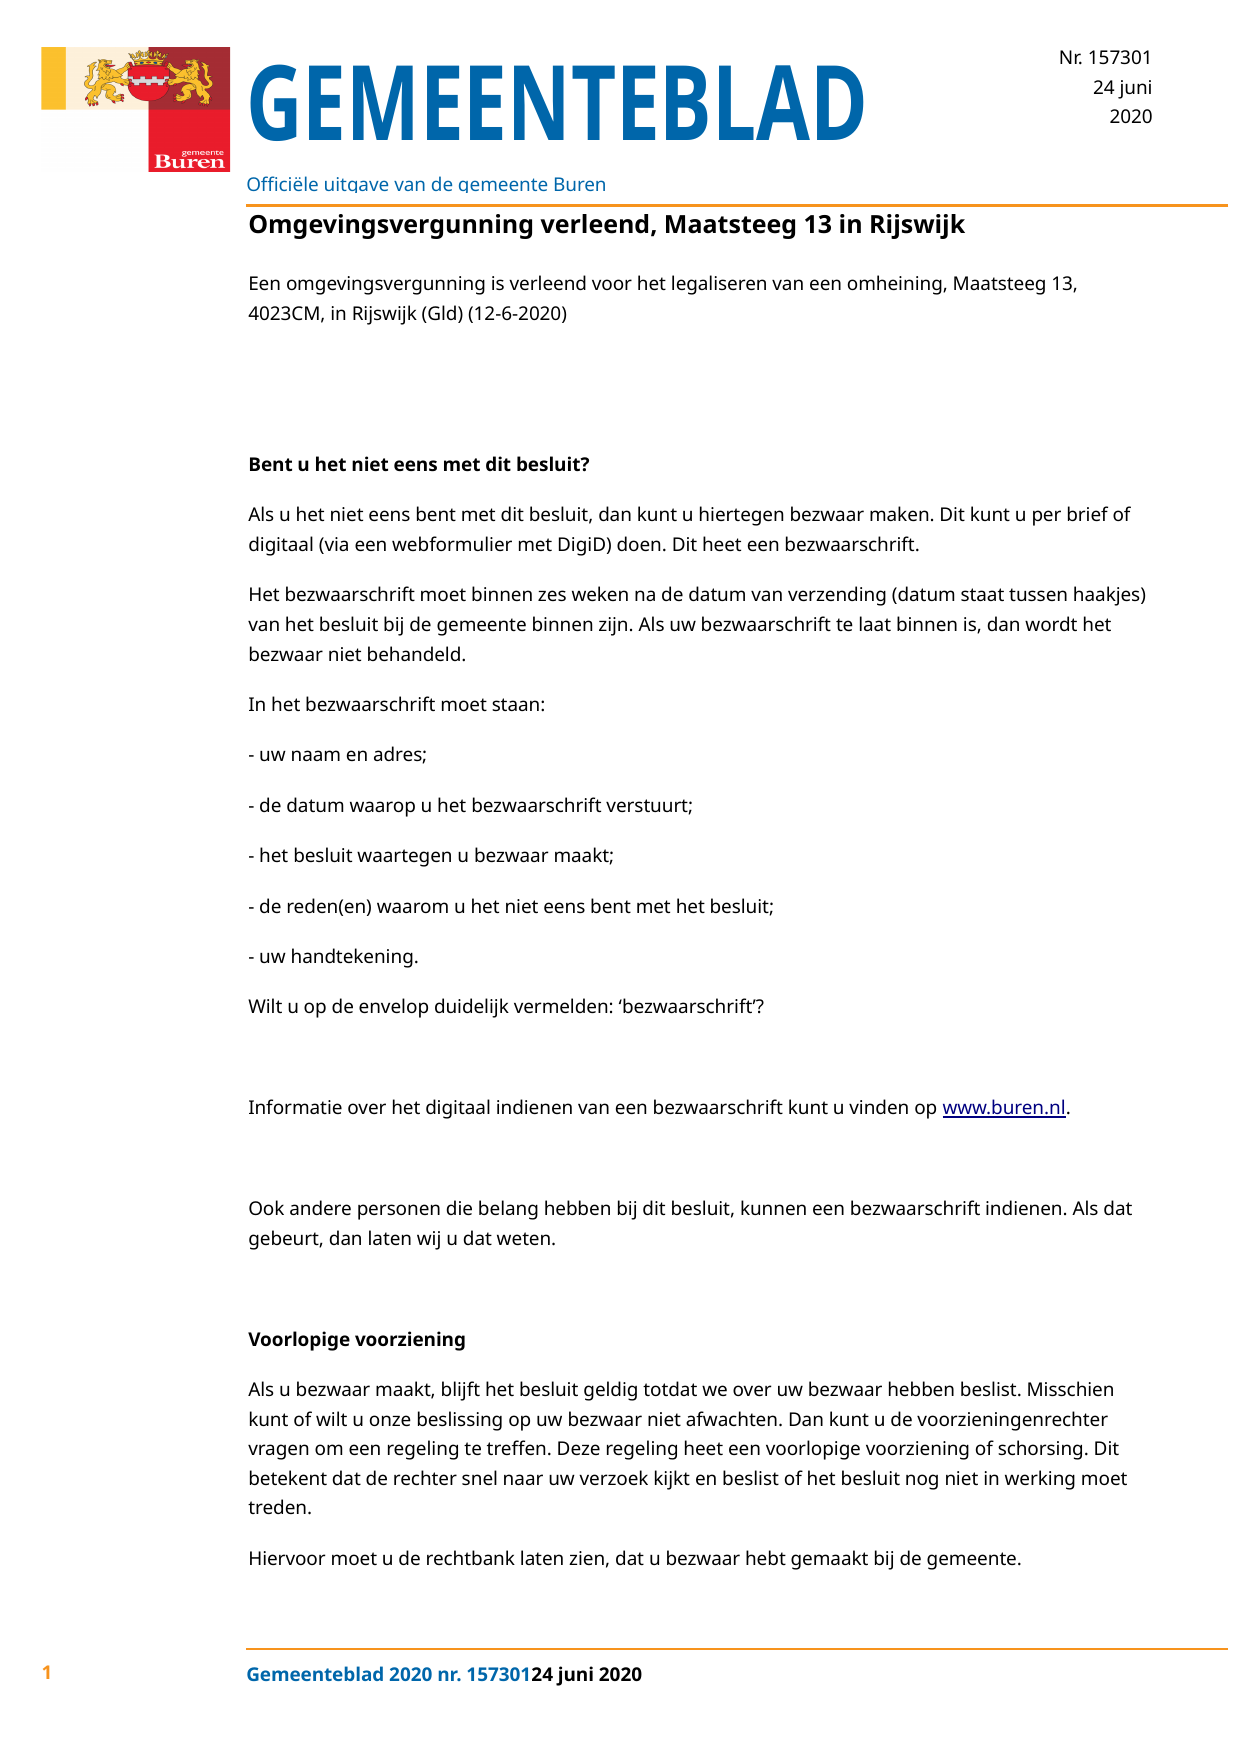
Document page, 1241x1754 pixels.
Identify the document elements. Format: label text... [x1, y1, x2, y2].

text Bent u het niet eens met dit besluit? [248, 451, 1152, 477]
picture [41, 47, 231, 172]
text - uw naam en adres; [248, 742, 1152, 767]
text Een omgevingsvergunning is verleend voor het legaliseren van een omheining, Maatsteeg 13, 4023CM, in Rijswijk (Gld) (12-6-2020) [248, 270, 1152, 326]
text Wilt u op de envelop duidelijk vermelden: ‘bezwaarschrift’? [248, 994, 1152, 1019]
text Omgevingsvergunning verleend, Maatsteeg 13 in Rijswijk [248, 207, 1152, 241]
text Voorlopige voorziening [248, 1326, 1152, 1351]
text Als u het niet eens bent met dit besluit, dan kunt u hiertegen bezwaar maken. Dit kunt u per brief of digitaal (via een webformulier met DigiD) doen. Dit heet een bezwaarschrift. [248, 502, 1152, 557]
text Hiervoor moet u de rechtbank laten zien, dat u bezwaar hebt gemaakt bij de gemeente. [248, 1545, 1152, 1571]
text - uw handtekening. [248, 943, 1152, 969]
text In het bezwaarschrift moet staan: [248, 691, 1152, 717]
text - de reden(en) waarom u het niet eens bent met het besluit; [248, 893, 1152, 918]
text Het bezwaarschrift moet binnen zes weken na de datum van verzending (datum staat tussen haakjes) van het besluit bij de gemeente binnen zijn. Als uw bezwaarschrift te laat binnen is, dan wordt het bezwaar niet behandeld. [248, 582, 1152, 666]
text Informatie over het digitaal indienen van een bezwaarschrift kunt u vinden op www.buren.nl. [248, 1094, 1152, 1120]
text - het besluit waartegen u bezwaar maakt; [248, 842, 1152, 868]
text Als u bezwaar maakt, blijft het besluit geldig totdat we over uw bezwaar hebben beslist. Misschien kunt of wilt u onze beslissing op uw bezwaar niet afwachten. Dan kunt u de voorzieningenrechter vragen om een regeling te treffen. Deze regeling heet een voorlopige voorziening of schorsing. Dit betekent dat de rechter snel naar uw verzoek kijkt en beslist of het besluit nog niet in werking moet treden. [248, 1376, 1152, 1520]
text Ook andere personen die belang hebben bij dit besluit, kunnen een bezwaarschrift indienen. Als dat gebeurt, dan laten wij u dat weten. [248, 1195, 1152, 1251]
text - de datum waarop u het bezwaarschrift verstuurt; [248, 792, 1152, 818]
